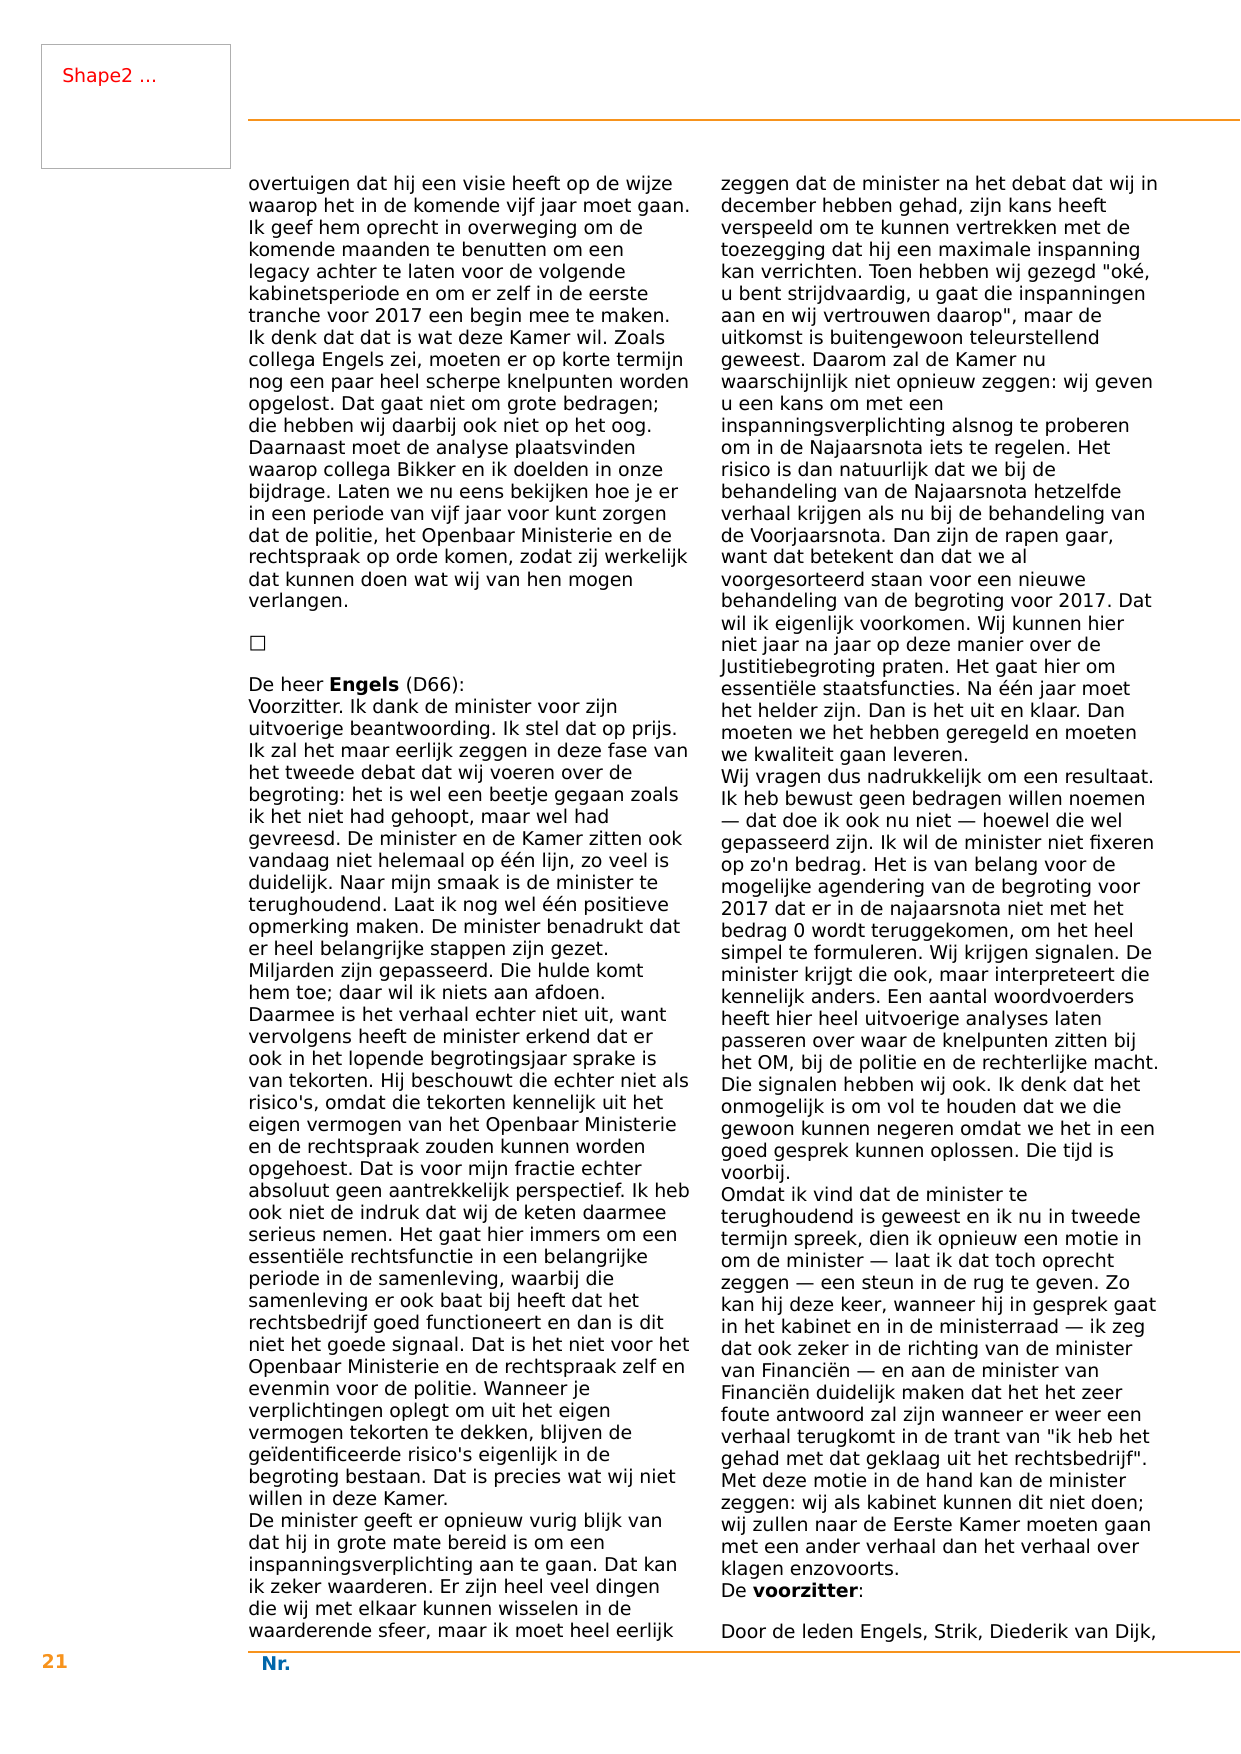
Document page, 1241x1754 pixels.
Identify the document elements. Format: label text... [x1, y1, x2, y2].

text Omdat ik vind dat de minister te terughoudend is geweest en ik nu in tweede termijn spreek, dien ik opnieuw een motie in om de minister — laat ik dat toch oprecht zeggen — een steun in de rug te geven. Zo kan hij deze keer, wanneer hij in gesprek gaat in het kabinet en in de ministerraad — ik zeg dat ook zeker in de richting van de minister van Financiën — en aan de minister van Financiën duidelijk maken dat het het zeer foute antwoord zal zijn wanneer er weer een verhaal terugkomt in de trant van "ik heb het gehad met dat geklaag uit het rechtsbedrijf". Met deze motie in de hand kan de minister zeggen: wij als kabinet kunnen dit niet doen; wij zullen naar de Eerste Kamer moeten gaan met een ander verhaal dan het verhaal over klagen enzovoorts. [721, 1184, 1163, 1579]
text Voorzitter. Ik dank de minister voor zijn uitvoerige beantwoording. Ik stel dat op prijs. Ik zal het maar eerlijk zeggen in deze fase van het tweede debat dat wij voeren over de begroting: het is wel een beetje gegaan zoals ik het niet had gehoopt, maar wel had gevreesd. De minister en de Kamer zitten ook vandaag niet helemaal op één lijn, zo veel is duidelijk. Naar mijn smaak is de minister te terughoudend. Laat ik nog wel één positieve opmerking maken. De minister benadrukt dat er heel belangrijke stappen zijn gezet. Miljarden zijn gepasseerd. Die hulde komt hem toe; daar wil ik niets aan afdoen. [248, 696, 691, 1004]
text ⬜ [248, 632, 691, 654]
text De minister geeft er opnieuw vurig blijk van dat hij in grote mate bereid is om een inspanningsverplichting aan te gaan. Dat kan ik zeker waarderen. Er zijn heel veel dingen die wij met elkaar kunnen wisselen in de waarderende sfeer, maar ik moet heel eerlijk [248, 1509, 691, 1641]
text zeggen dat de minister na het debat dat wij in december hebben gehad, zijn kans heeft verspeeld om te kunnen vertrekken met de toezegging dat hij een maximale inspanning kan verrichten. Toen hebben wij gezegd "oké, u bent strijdvaardig, u gaat die inspanningen aan en wij vertrouwen daarop", maar de uitkomst is buitengewoon teleurstellend geweest. Daarom zal de Kamer nu waarschijnlijk niet opnieuw zeggen: wij geven u een kans om met een inspanningsverplichting alsnog te proberen om in de Najaarsnota iets te regelen. Het risico is dan natuurlijk dat we bij de behandeling van de Najaarsnota hetzelfde verhaal krijgen als nu bij de behandeling van de Voorjaarsnota. Dan zijn de rapen gaar, want dat betekent dan dat we al voorgesorteerd staan voor een nieuwe behandeling van de begroting voor 2017. Dat wil ik eigenlijk voorkomen. Wij kunnen hier niet jaar na jaar op deze manier over de Justitiebegroting praten. Het gaat hier om essentiële staatsfuncties. Na één jaar moet het helder zijn. Dan is het uit en klaar. Dan moeten we het hebben geregeld en moeten we kwaliteit gaan leveren. [721, 173, 1163, 766]
text De voorzitter: [721, 1579, 1163, 1601]
text De heer Engels (D66): [248, 674, 691, 696]
text Wij vragen dus nadrukkelijk om een resultaat. Ik heb bewust geen bedragen willen noemen — dat doe ik ook nu niet — hoewel die wel gepasseerd zijn. Ik wil de minister niet fixeren op zo'n bedrag. Het is van belang voor de mogelijke agendering van de begroting voor 2017 dat er in de najaarsnota niet met het bedrag 0 wordt teruggekomen, om het heel simpel te formuleren. Wij krijgen signalen. De minister krijgt die ook, maar interpreteert die kennelijk anders. Een aantal woordvoerders heeft hier heel uitvoerige analyses laten passeren over waar de knelpunten zitten bij het OM, bij de politie en de rechterlijke macht. Die signalen hebben wij ook. Ik denk dat het onmogelijk is om vol te houden dat we die gewoon kunnen negeren omdat we het in een goed gesprek kunnen oplossen. Die tijd is voorbij. [721, 766, 1163, 1184]
text Daarmee is het verhaal echter niet uit, want vervolgens heeft de minister erkend dat er ook in het lopende begrotingsjaar sprake is van tekorten. Hij beschouwt die echter niet als risico's, omdat die tekorten kennelijk uit het eigen vermogen van het Openbaar Ministerie en de rechtspraak zouden kunnen worden opgehoest. Dat is voor mijn fractie echter absoluut geen aantrekkelijk perspectief. Ik heb ook niet de indruk dat wij de keten daarmee serieus nemen. Het gaat hier immers om een essentiële rechtsfunctie in een belangrijke periode in de samenleving, waarbij die samenleving er ook baat bij heeft dat het rechtsbedrijf goed functioneert en dan is dit niet het goede signaal. Dat is het niet voor het Openbaar Ministerie en de rechtspraak zelf en evenmin voor de politie. Wanneer je verplichtingen oplegt om uit het eigen vermogen tekorten te dekken, blijven de geïdentificeerde risico's eigenlijk in de begroting bestaan. Dat is precies wat wij niet willen in deze Kamer. [248, 1004, 691, 1509]
text overtuigen dat hij een visie heeft op de wijze waarop het in de komende vijf jaar moet gaan. Ik geef hem oprecht in overweging om de komende maanden te benutten om een legacy achter te laten voor de volgende kabinetsperiode en om er zelf in de eerste tranche voor 2017 een begin mee te maken. Ik denk dat dat is wat deze Kamer wil. Zoals collega Engels zei, moeten er op korte termijn nog een paar heel scherpe knelpunten worden opgelost. Dat gaat niet om grote bedragen; die hebben wij daarbij ook niet op het oog. Daarnaast moet de analyse plaatsvinden waarop collega Bikker en ik doelden in onze bijdrage. Laten we nu eens bekijken hoe je er in een periode van vijf jaar voor kunt zorgen dat de politie, het Openbaar Ministerie en de rechtspraak op orde komen, zodat zij werkelijk dat kunnen doen wat wij van hen mogen verlangen. [248, 173, 691, 612]
text Door de leden Engels, Strik, Diederik van Dijk, [721, 1621, 1163, 1643]
